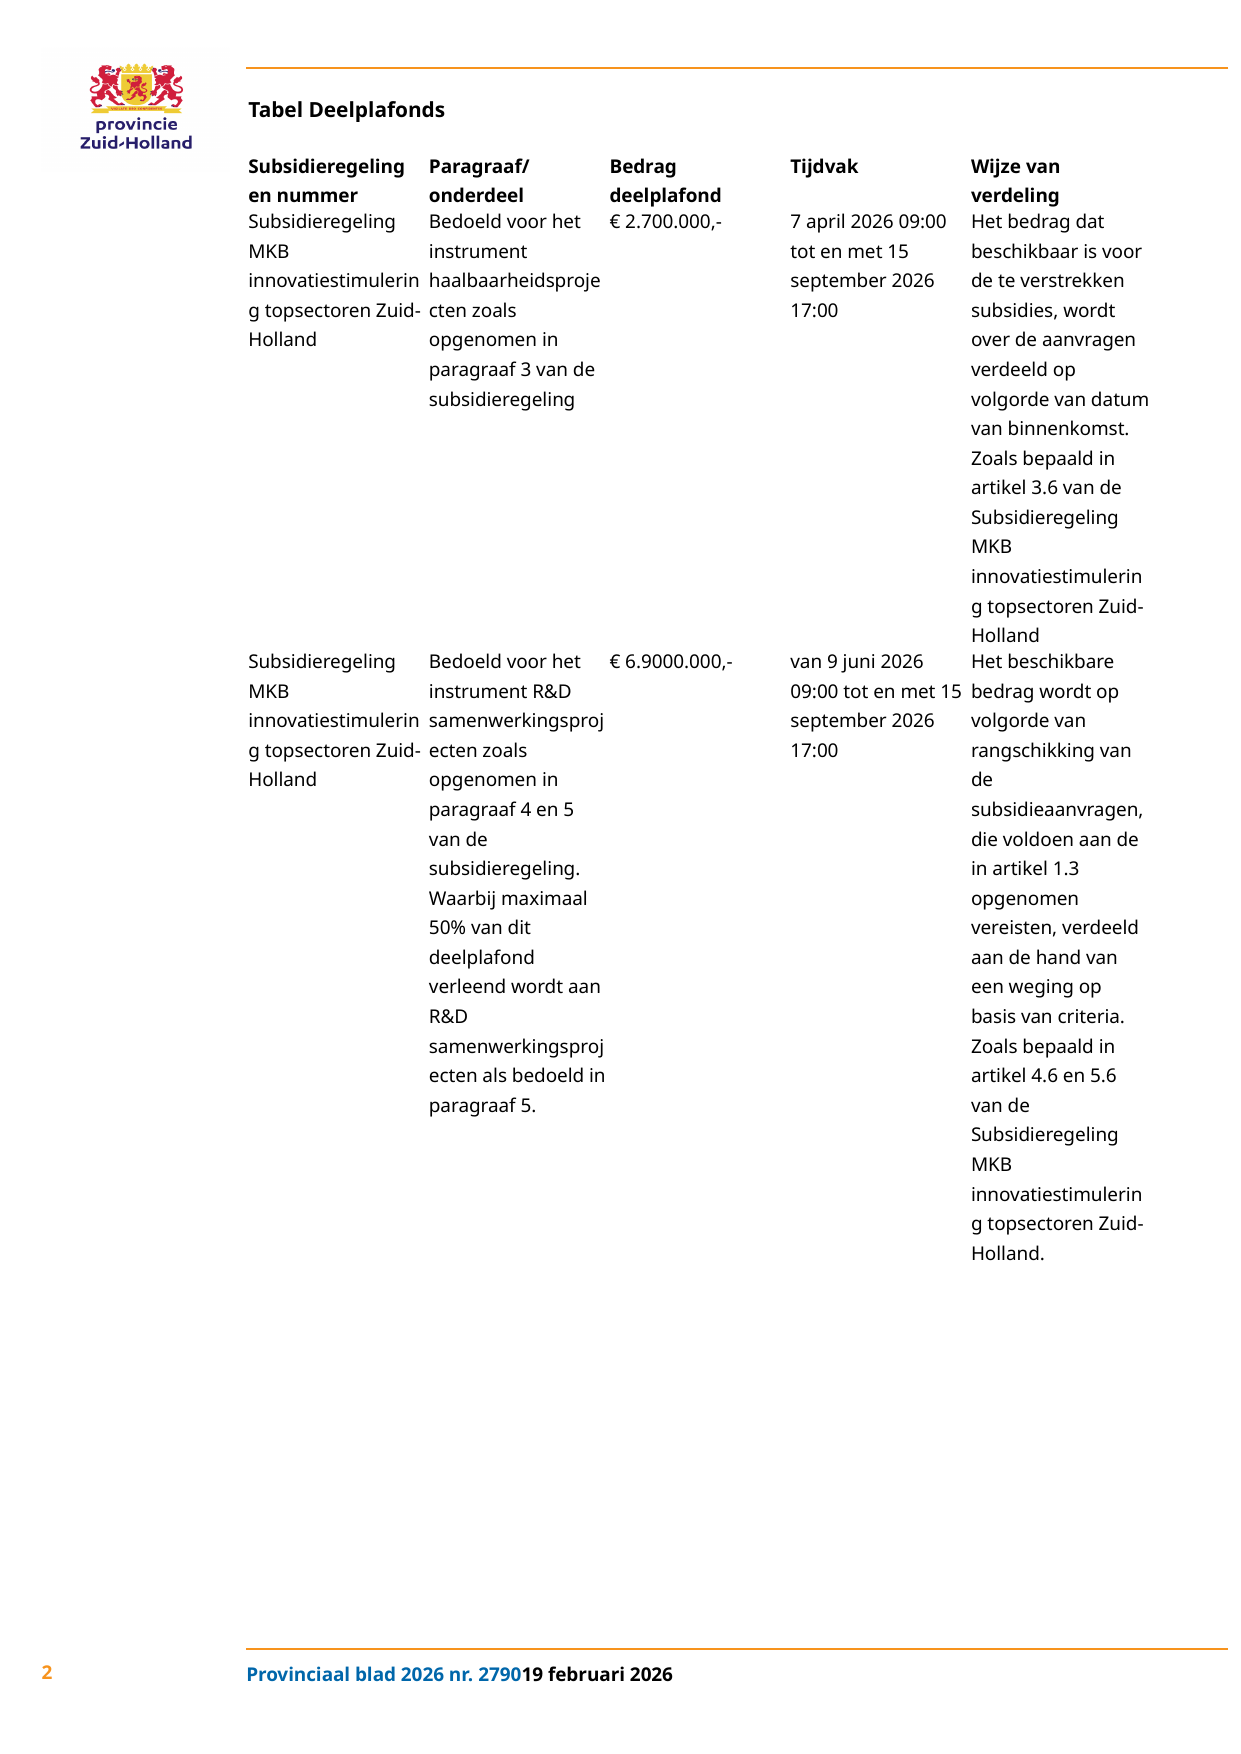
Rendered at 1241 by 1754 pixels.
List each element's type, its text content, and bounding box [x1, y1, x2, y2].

table_cell Subsidieregeling MKB innovatiestimulering topsectoren Zuid-Holland [248, 648, 429, 1266]
table_cell Het bedrag dat beschikbaar is voor de te verstrekken subsidies, wordt over de aanvragen verdeeld op volgorde van datum van binnenkomst. Zoals bepaald in artikel 3.6 van de Subsidieregeling MKB innovatiestimulering topsectoren Zuid-Holland [971, 208, 1152, 648]
text Tabel Deelplafonds [248, 95, 1152, 123]
table_cell Bedoeld voor het instrument haalbaarheidsprojecten zoals opgenomen in paragraaf 3 van de subsidieregeling [429, 208, 609, 648]
table_cell € 6.9000.000,- [609, 648, 790, 1266]
table_header Bedrag deelplafond [609, 153, 790, 208]
table_cell € 2.700.000,- [609, 208, 790, 648]
table_header Tijdvak [790, 153, 971, 208]
picture [41, 47, 231, 172]
table_cell Subsidieregeling MKB innovatiestimulering topsectoren Zuid-Holland [248, 208, 429, 648]
table_cell Het beschikbare bedrag wordt op volgorde van rangschikking van de subsidieaanvragen, die voldoen aan de in artikel 1.3 opgenomen vereisten, verdeeld aan de hand van een weging op basis van criteria. Zoals bepaald in artikel 4.6 en 5.6 van de Subsidieregeling MKB innovatiestimulering topsectoren Zuid-Holland. [971, 648, 1152, 1266]
table_cell van 9 juni 2026 09:00 tot en met 15 september 2026 17:00 [790, 648, 971, 1266]
table_header Subsidieregeling en nummer [248, 153, 429, 208]
table_header Wijze van verdeling [971, 153, 1152, 208]
table_cell Bedoeld voor het instrument R&D samenwerkingsprojecten zoals opgenomen in paragraaf 4 en 5 van de subsidieregeling. Waarbij maximaal 50% van dit deelplafond verleend wordt aan R&D samenwerkingsprojecten als bedoeld in paragraaf 5. [429, 648, 609, 1266]
table_cell 7 april 2026 09:00 tot en met 15 september 2026 17:00 [790, 208, 971, 648]
table_header Paragraaf/onderdeel [429, 153, 609, 208]
